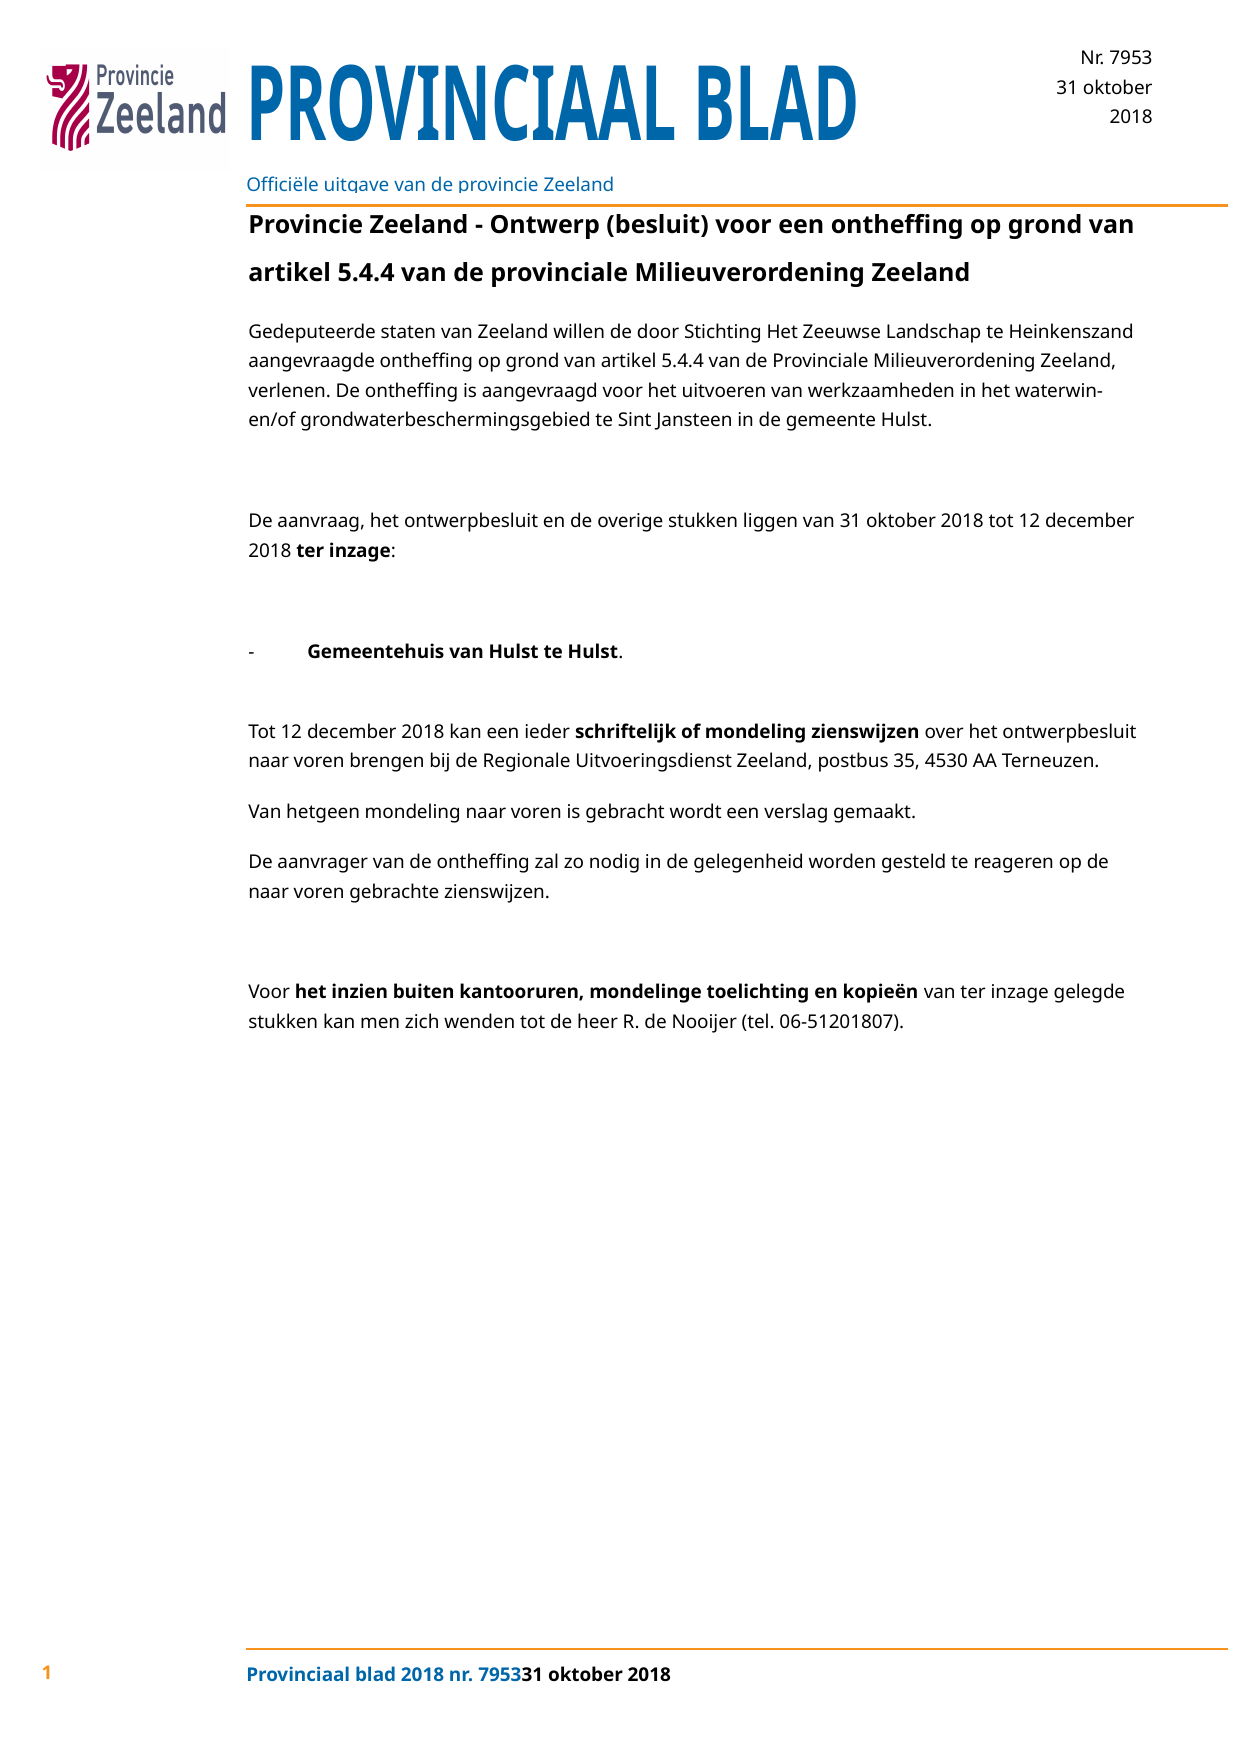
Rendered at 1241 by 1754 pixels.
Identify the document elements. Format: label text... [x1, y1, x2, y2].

text De aanvraag, het ontwerpbesluit en de overige stukken liggen van 31 oktober 2018 tot 12 december 2018 ter inzage: [248, 507, 1152, 563]
picture [41, 47, 231, 172]
text De aanvrager van de ontheffing zal zo nodig in de gelegenheid worden gesteld te reageren op de naar voren gebrachte zienswijzen. [248, 848, 1152, 904]
text Voor het inzien buiten kantooruren, mondelinge toelichting en kopieën van ter inzage gelegde stukken kan men zich wenden tot de heer R. de Nooijer (tel. 06-51201807). [248, 979, 1152, 1034]
text Van hetgeen mondeling naar voren is gebracht wordt een verslag gemaakt. [248, 798, 1152, 824]
text Provincie Zeeland - Ontwerp (besluit) voor een ontheffing op grond van artikel 5.4.4 van de provinciale Milieuverordening Zeeland [248, 207, 1152, 288]
text Gedeputeerde staten van Zeeland willen de door Stichting Het Zeeuwse Landschap te Heinkenszand aangevraagde ontheffing op grond van artikel 5.4.4 van de Provinciale Milieuverordening Zeeland, verlenen. De ontheffing is aangevraagd voor het uitvoeren van werkzaamheden in het waterwin- en/of grondwaterbeschermingsgebied te Sint Jansteen in de gemeente Hulst. [248, 318, 1152, 432]
text Tot 12 december 2018 kan een ieder schriftelijk of mondeling zienswijzen over het ontwerpbesluit naar voren brengen bij de Regionale Uitvoeringsdienst Zeeland, postbus 35, 4530 AA Terneuzen. [248, 718, 1152, 773]
list Gemeentehuis van Hulst te Hulst. [248, 638, 1152, 664]
